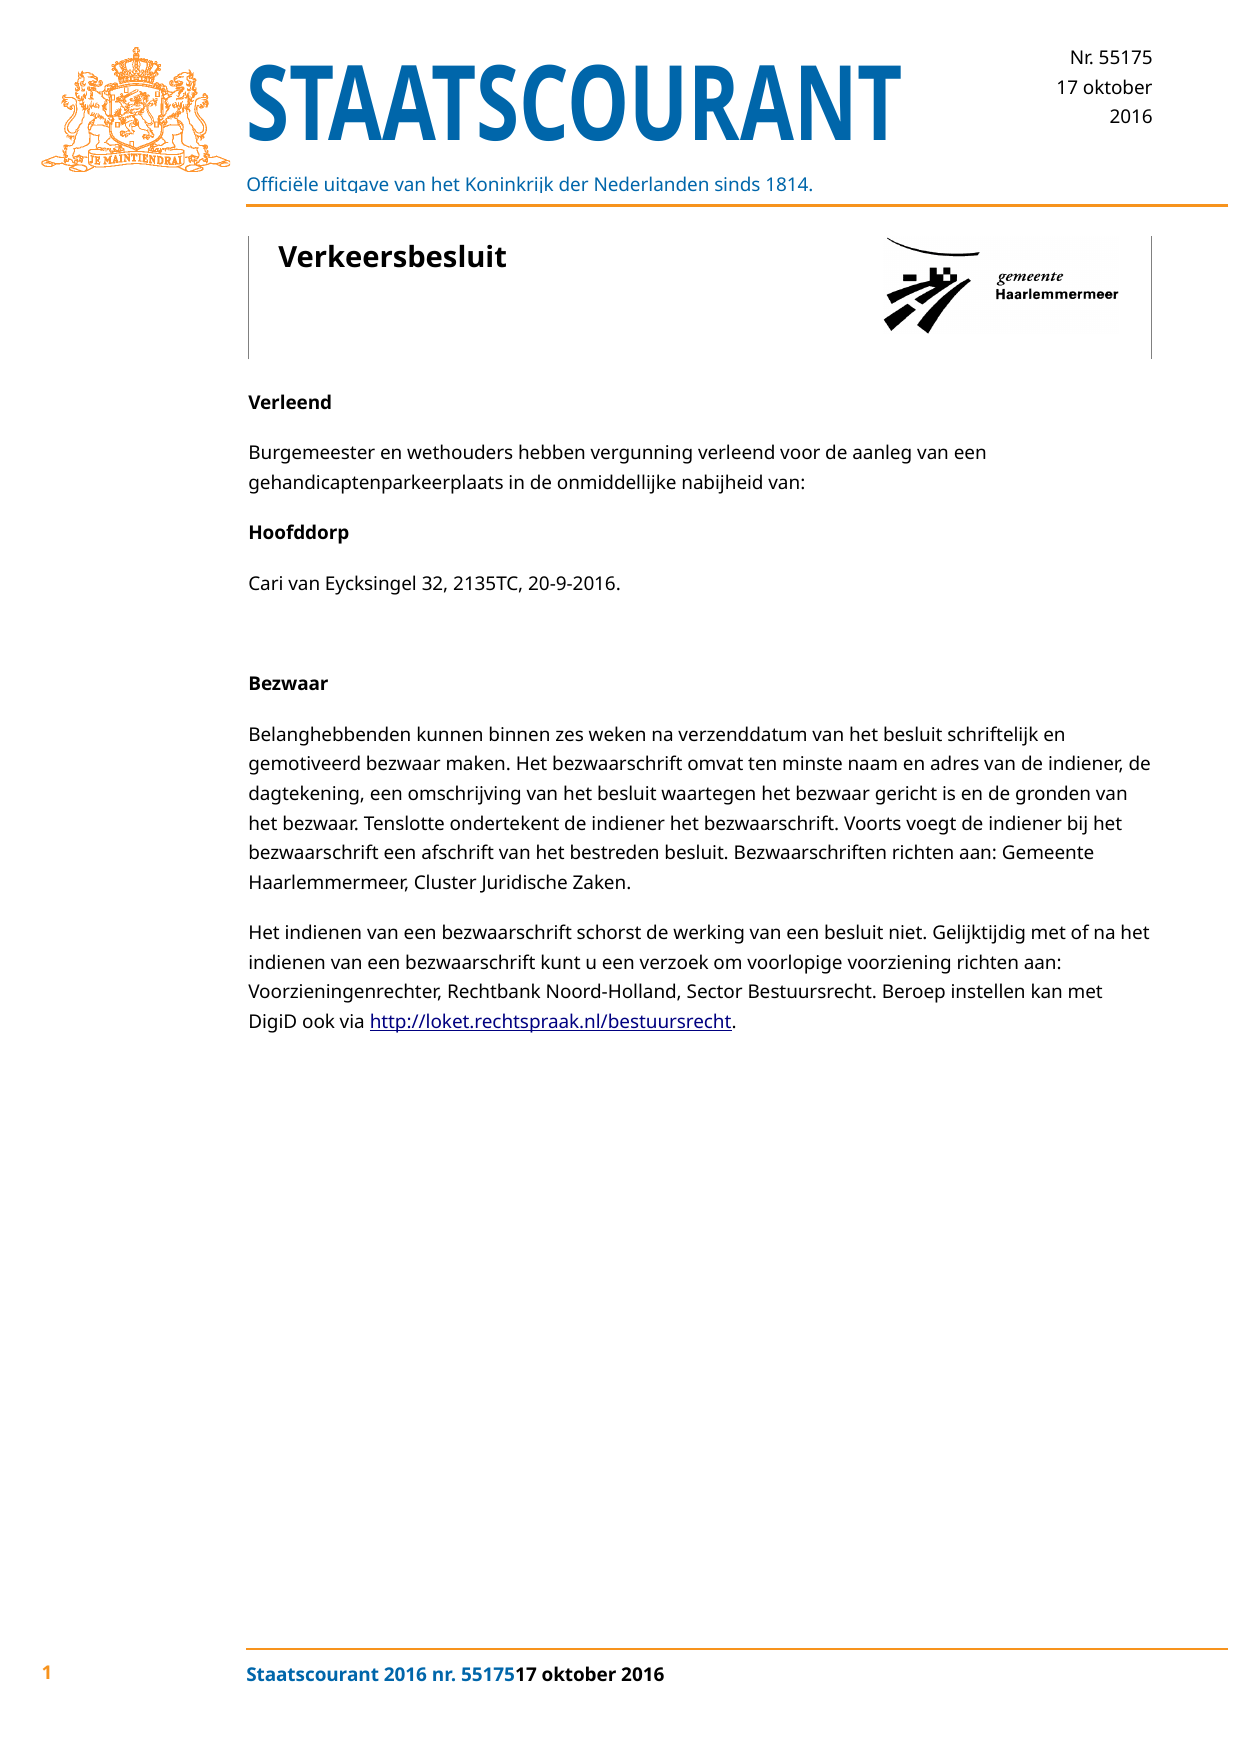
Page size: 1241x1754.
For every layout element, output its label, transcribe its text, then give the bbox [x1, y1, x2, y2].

text Hoofddorp [248, 519, 1152, 545]
table_header [850, 236, 1151, 359]
text Bezwaar [248, 671, 1152, 696]
picture [882, 236, 1119, 334]
table_header Verkeersbesluit [249, 236, 850, 359]
text Cari van Eycksingel 32, 2135TC, 20-9-2016. [248, 570, 1152, 595]
text Verleend [248, 389, 1152, 414]
text Belanghebbenden kunnen binnen zes weken na verzenddatum van het besluit schriftelijk en gemotiveerd bezwaar maken. Het bezwaarschrift omvat ten minste naam en adres van de indiener, de dagtekening, een omschrijving van het besluit waartegen het bezwaar gericht is en de gronden van het bezwaar. Tenslotte ondertekent de indiener het bezwaarschrift. Voorts voegt de indiener bij het bezwaarschrift een afschrift van het bestreden besluit. Bezwaarschriften richten aan: Gemeente Haarlemmermeer, Cluster Juridische Zaken. [248, 721, 1152, 894]
picture [41, 47, 231, 172]
text Het indienen van een bezwaarschrift schorst de werking van een besluit niet. Gelijktijdig met of na het indienen van een bezwaarschrift kunt u een verzoek om voorlopige voorziening richten aan: Voorzieningenrechter, Rechtbank Noord-Holland, Sector Bestuursrecht. Beroep instellen kan met DigiD ook via http://loket.rechtspraak.nl/bestuursrecht. [248, 919, 1152, 1034]
text Burgemeester en wethouders hebben vergunning verleend voor de aanleg van een gehandicaptenparkeerplaats in de onmiddellijke nabijheid van: [248, 439, 1152, 494]
